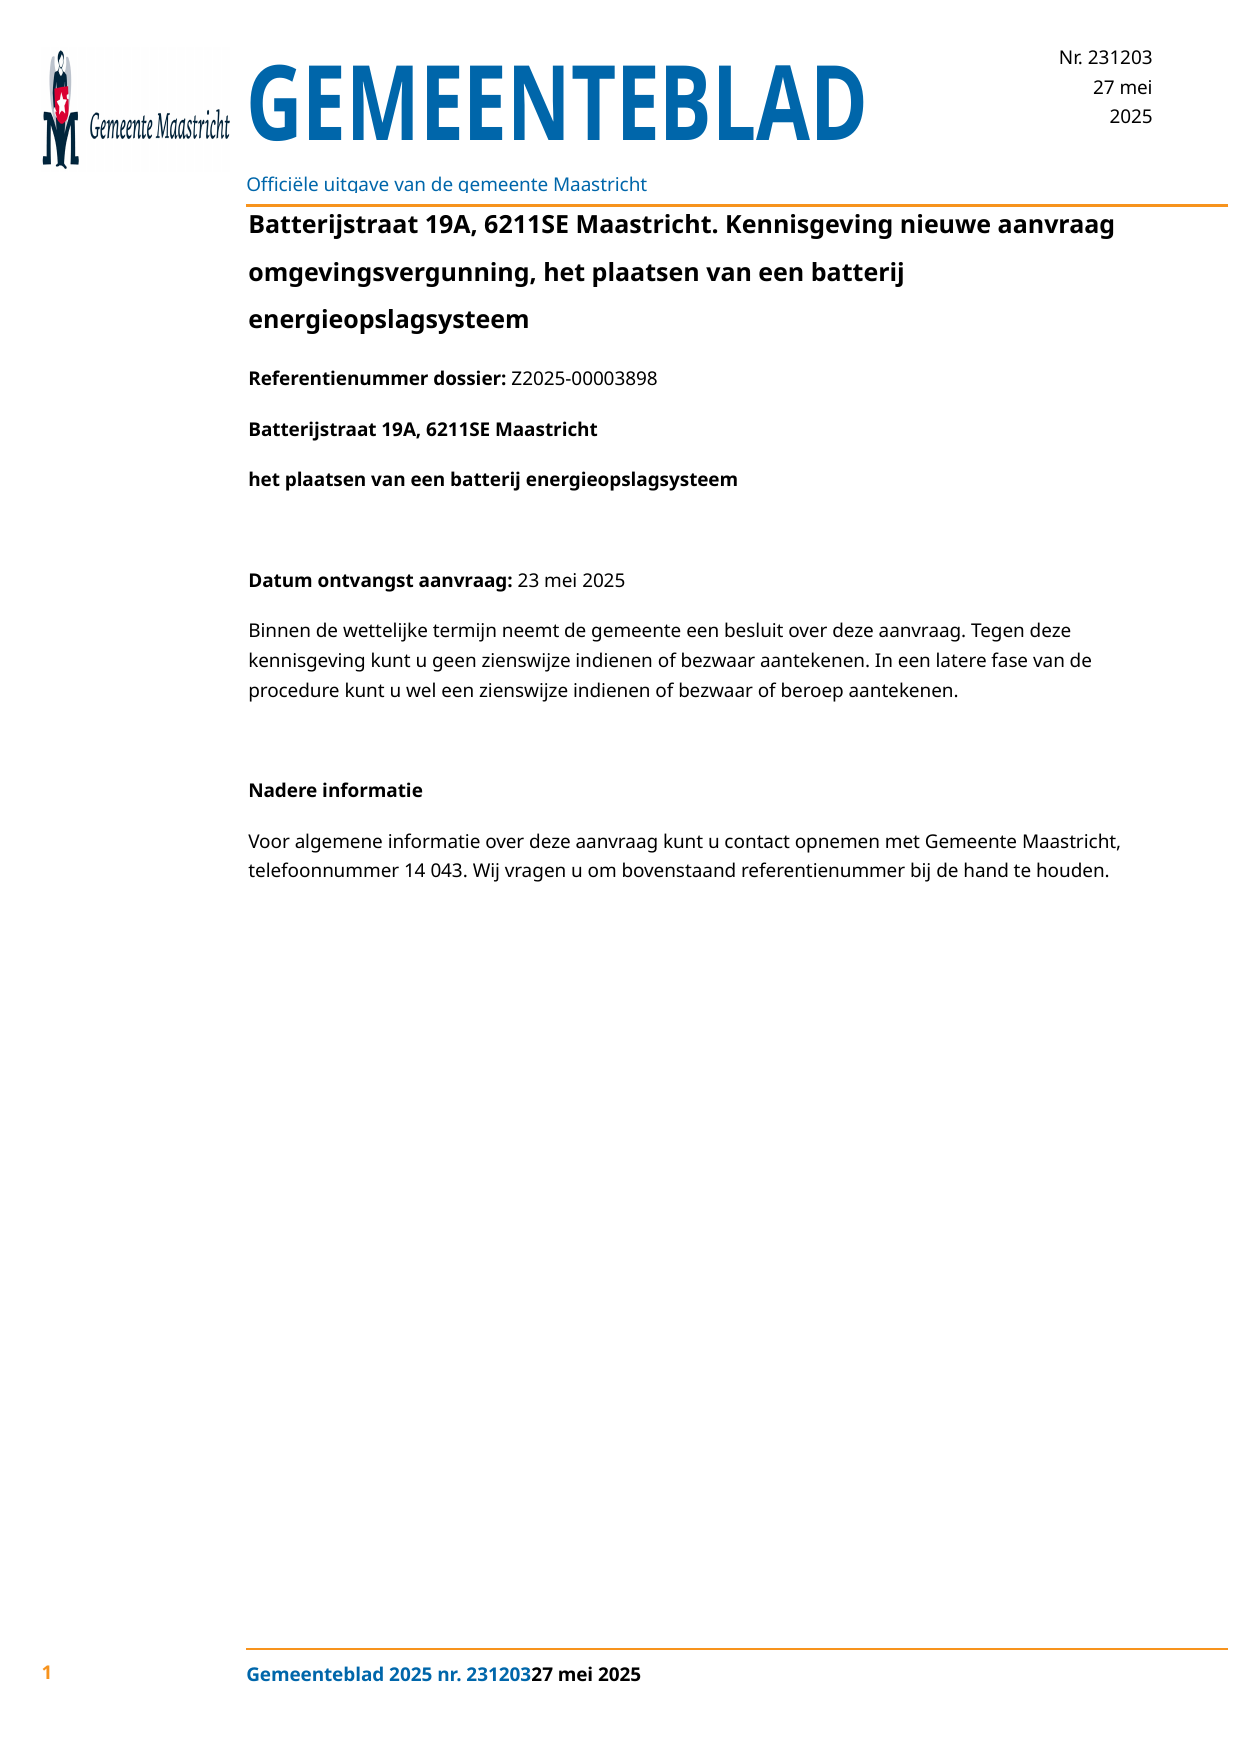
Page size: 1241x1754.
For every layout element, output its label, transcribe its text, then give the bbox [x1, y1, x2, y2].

picture [41, 47, 231, 172]
text Batterijstraat 19A, 6211SE Maastricht. Kennisgeving nieuwe aanvraag omgevingsvergunning, het plaatsen van een batterij energieopslagsysteem [248, 207, 1152, 336]
text het plaatsen van een batterij energieopslagsysteem [248, 466, 1152, 492]
text Nadere informatie [248, 778, 1152, 803]
text Voor algemene informatie over deze aanvraag kunt u contact opnemen met Gemeente Maastricht, telefoonnummer 14 043. Wij vragen u om bovenstaand referentienummer bij de hand te houden. [248, 828, 1152, 883]
text Binnen de wettelijke termijn neemt de gemeente een besluit over deze aanvraag. Tegen deze kennisgeving kunt u geen zienswijze indienen of bezwaar aantekenen. In een latere fase van de procedure kunt u wel een zienswijze indienen of bezwaar of beroep aantekenen. [248, 618, 1152, 702]
text Batterijstraat 19A, 6211SE Maastricht [248, 416, 1152, 442]
text Referentienummer dossier: Z2025-00003898 [248, 366, 1152, 391]
text Datum ontvangst aanvraag: 23 mei 2025 [248, 567, 1152, 593]
